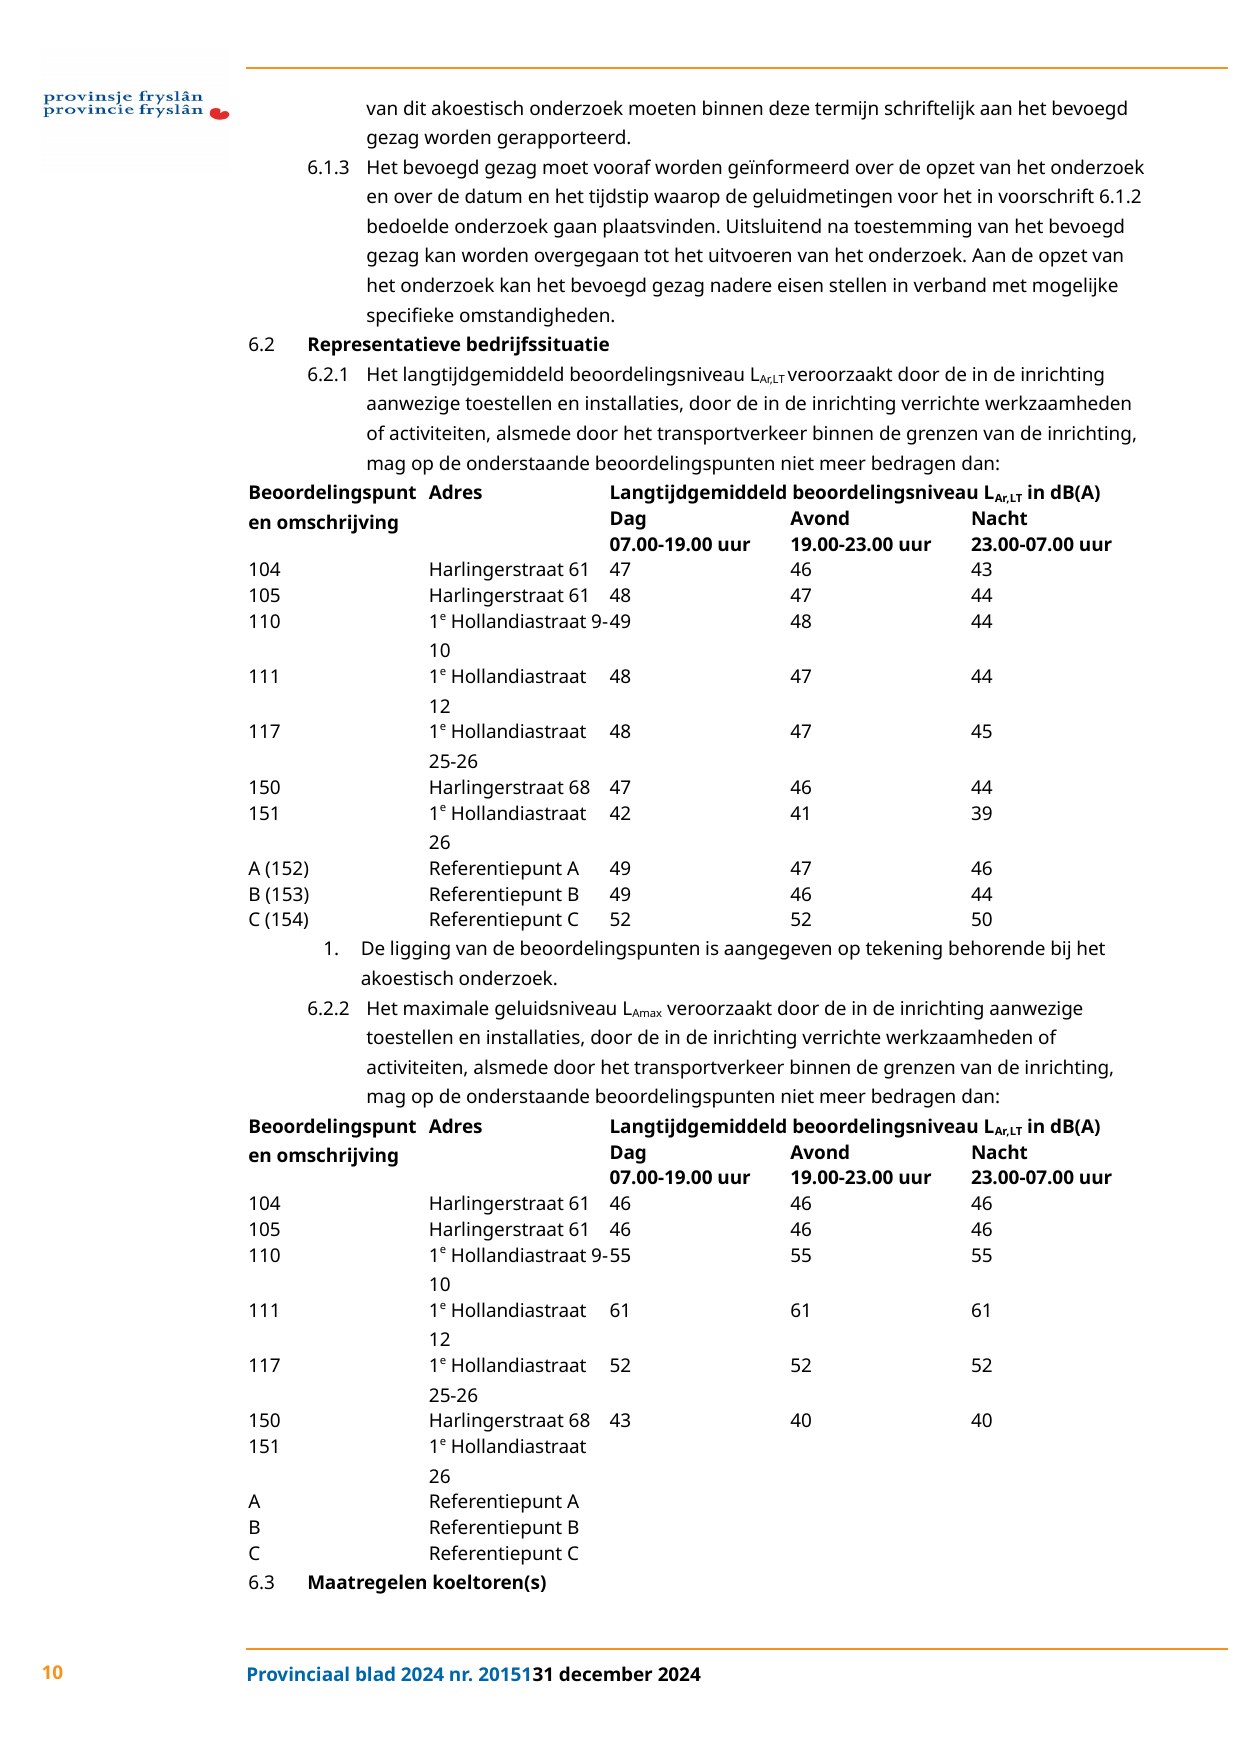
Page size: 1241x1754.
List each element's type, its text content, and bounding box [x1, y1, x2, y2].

table_cell Harlingerstraat 68 [429, 1408, 609, 1433]
table_cell 46 [971, 1190, 1152, 1216]
list Het maximale geluidsniveau LAmax veroorzaakt door de in de inrichting aanwezige toestellen en installaties, door de in de inrichting verrichte werkzaamheden of activiteiten, alsmede door het transportverkeer binnen de grenzen van de inrichting, mag op de onderstaande beoordelingspunten niet meer bedragen dan: [307, 995, 1152, 1109]
table_cell 48 [609, 719, 790, 774]
table_cell 1e Hollandiastraat 9-10 [429, 608, 609, 663]
table_cell Nacht [971, 505, 1152, 531]
table_cell 40 [971, 1408, 1152, 1433]
table_cell 150 [248, 774, 429, 800]
table_cell 42 [609, 800, 790, 855]
table_cell 61 [609, 1297, 790, 1352]
table_cell 23.00-07.00 uur [971, 531, 1152, 557]
table_cell 46 [609, 1216, 790, 1242]
table_cell 48 [609, 664, 790, 719]
table_cell 44 [971, 774, 1152, 800]
table_cell 47 [609, 557, 790, 582]
table_cell 105 [248, 583, 429, 608]
table_cell [609, 1540, 790, 1566]
table_cell Nacht [971, 1139, 1152, 1164]
table_cell 43 [609, 1408, 790, 1433]
table_cell 111 [248, 664, 429, 719]
table_cell 44 [971, 664, 1152, 719]
table_cell [790, 1540, 971, 1566]
table_cell Harlingerstraat 61 [429, 583, 609, 608]
table_cell Referentiepunt A [429, 1489, 609, 1514]
table_cell 1e Hollandiastraat 25-26 [429, 1353, 609, 1408]
table_cell Referentiepunt A [429, 855, 609, 881]
table_cell 07.00-19.00 uur [609, 1165, 790, 1190]
table_cell 19.00-23.00 uur [790, 531, 971, 557]
table_cell 55 [790, 1242, 971, 1297]
table_cell Referentiepunt B [429, 1515, 609, 1540]
table_cell 41 [790, 800, 971, 855]
table_cell 1e Hollandiastraat 12 [429, 664, 609, 719]
table_cell Referentiepunt C [429, 907, 609, 932]
table_cell Referentiepunt C [429, 1540, 609, 1566]
table_cell Referentiepunt B [429, 881, 609, 907]
table_cell 52 [609, 907, 790, 932]
table_cell 19.00-23.00 uur [790, 1165, 971, 1190]
table_cell [609, 1515, 790, 1540]
table_cell 43 [971, 557, 1152, 582]
table_cell 105 [248, 1216, 429, 1242]
list van dit akoestisch onderzoek moeten binnen deze termijn schriftelijk aan het bevoegd gezag worden gerapporteerd. [307, 95, 1152, 150]
table_cell 49 [609, 881, 790, 907]
table_cell 44 [971, 608, 1152, 663]
table_cell 46 [790, 881, 971, 907]
table_cell 40 [790, 1408, 971, 1433]
list De ligging van de beoordelingspunten is aangegeven op tekening behorende bij het akoestisch onderzoek. [323, 936, 1152, 991]
table_cell 52 [971, 1353, 1152, 1408]
table_cell C (154) [248, 907, 429, 932]
table_cell 50 [971, 907, 1152, 932]
table_header Langtijdgemiddeld beoordelingsniveau LAr,LT in dB(A) [609, 480, 1152, 505]
table_cell 117 [248, 1353, 429, 1408]
table_cell [790, 1489, 971, 1514]
table_cell 150 [248, 1408, 429, 1433]
table_cell 46 [790, 1190, 971, 1216]
table_cell 47 [790, 719, 971, 774]
table_cell 52 [790, 1353, 971, 1408]
table_cell 46 [971, 1216, 1152, 1242]
table_cell 47 [790, 583, 971, 608]
table_cell 52 [790, 907, 971, 932]
picture [41, 47, 231, 172]
table_cell 46 [971, 855, 1152, 881]
table_cell [609, 1434, 790, 1489]
table_cell C [248, 1540, 429, 1566]
table_cell 104 [248, 557, 429, 582]
table_cell Harlingerstraat 61 [429, 1216, 609, 1242]
table_cell Harlingerstraat 61 [429, 557, 609, 582]
table_cell 151 [248, 800, 429, 855]
table_cell 49 [609, 608, 790, 663]
table_header Langtijdgemiddeld beoordelingsniveau LAr,LT in dB(A) [609, 1113, 1152, 1139]
table_cell 1e Hollandiastraat 12 [429, 1297, 609, 1352]
table_cell 61 [971, 1297, 1152, 1352]
table_cell A [248, 1489, 429, 1514]
table_cell 45 [971, 719, 1152, 774]
table_cell 47 [609, 774, 790, 800]
table_header Adres [429, 480, 609, 557]
table_cell 23.00-07.00 uur [971, 1165, 1152, 1190]
table_cell 55 [609, 1242, 790, 1297]
table_cell 110 [248, 608, 429, 663]
table_cell Dag [609, 1139, 790, 1164]
table_cell 47 [790, 664, 971, 719]
table_cell 48 [609, 583, 790, 608]
table_cell 07.00-19.00 uur [609, 531, 790, 557]
table_cell Dag [609, 505, 790, 531]
table_cell 47 [790, 855, 971, 881]
table_cell Avond [790, 1139, 971, 1164]
table_cell 1e Hollandiastraat 26 [429, 800, 609, 855]
table_cell 111 [248, 1297, 429, 1352]
list Het langtijdgemiddeld beoordelingsniveau LAr,LT veroorzaakt door de in de inrichting aanwezige toestellen en installaties, door de in de inrichting verrichte werkzaamheden of activiteiten, alsmede door het transportverkeer binnen de grenzen van de inrichting, mag op de onderstaande beoordelingspunten niet meer bedragen dan: [307, 361, 1152, 476]
table_cell 110 [248, 1242, 429, 1297]
table_cell [790, 1434, 971, 1489]
table_cell 44 [971, 583, 1152, 608]
table_cell 46 [609, 1190, 790, 1216]
table_cell 52 [609, 1353, 790, 1408]
list Het bevoegd gezag moet vooraf worden geïnformeerd over de opzet van het onderzoek en over de datum en het tijdstip waarop de geluidmetingen voor het in voorschrift 6.1.2 bedoelde onderzoek gaan plaatsvinden. Uitsluitend na toestemming van het bevoegd gezag kan worden overgegaan tot het uitvoeren van het onderzoek. Aan de opzet van het onderzoek kan het bevoegd gezag nadere eisen stellen in verband met mogelijke specifieke omstandigheden. [307, 154, 1152, 328]
table_cell Harlingerstraat 61 [429, 1190, 609, 1216]
table_header Adres [429, 1113, 609, 1190]
table_cell Avond [790, 505, 971, 531]
table_cell 46 [790, 774, 971, 800]
table_cell 151 [248, 1434, 429, 1489]
table_cell Harlingerstraat 68 [429, 774, 609, 800]
table_header Beoordelingspunt en omschrijving [248, 480, 429, 557]
table_cell 55 [971, 1242, 1152, 1297]
table_cell 48 [790, 608, 971, 663]
table_cell 39 [971, 800, 1152, 855]
table_cell 1e Hollandiastraat 9-10 [429, 1242, 609, 1297]
table_cell 49 [609, 855, 790, 881]
table_cell [790, 1515, 971, 1540]
table_cell 46 [790, 1216, 971, 1242]
table_cell 104 [248, 1190, 429, 1216]
table_cell 1e Hollandiastraat 26 [429, 1434, 609, 1489]
table_header Beoordelingspunt en omschrijving [248, 1113, 429, 1190]
list Maatregelen koeltoren(s) [248, 1569, 1152, 1595]
table_cell [609, 1489, 790, 1514]
table_cell 61 [790, 1297, 971, 1352]
table_cell 44 [971, 881, 1152, 907]
table_cell B (153) [248, 881, 429, 907]
table_cell 46 [790, 557, 971, 582]
table_cell [971, 1540, 1152, 1566]
table_cell [971, 1515, 1152, 1540]
list Representatieve bedrijfssituatie [248, 331, 1152, 357]
table_cell [971, 1489, 1152, 1514]
table_cell 1e Hollandiastraat 25-26 [429, 719, 609, 774]
table_cell A (152) [248, 855, 429, 881]
table_cell B [248, 1515, 429, 1540]
table_cell 117 [248, 719, 429, 774]
table_cell [971, 1434, 1152, 1489]
